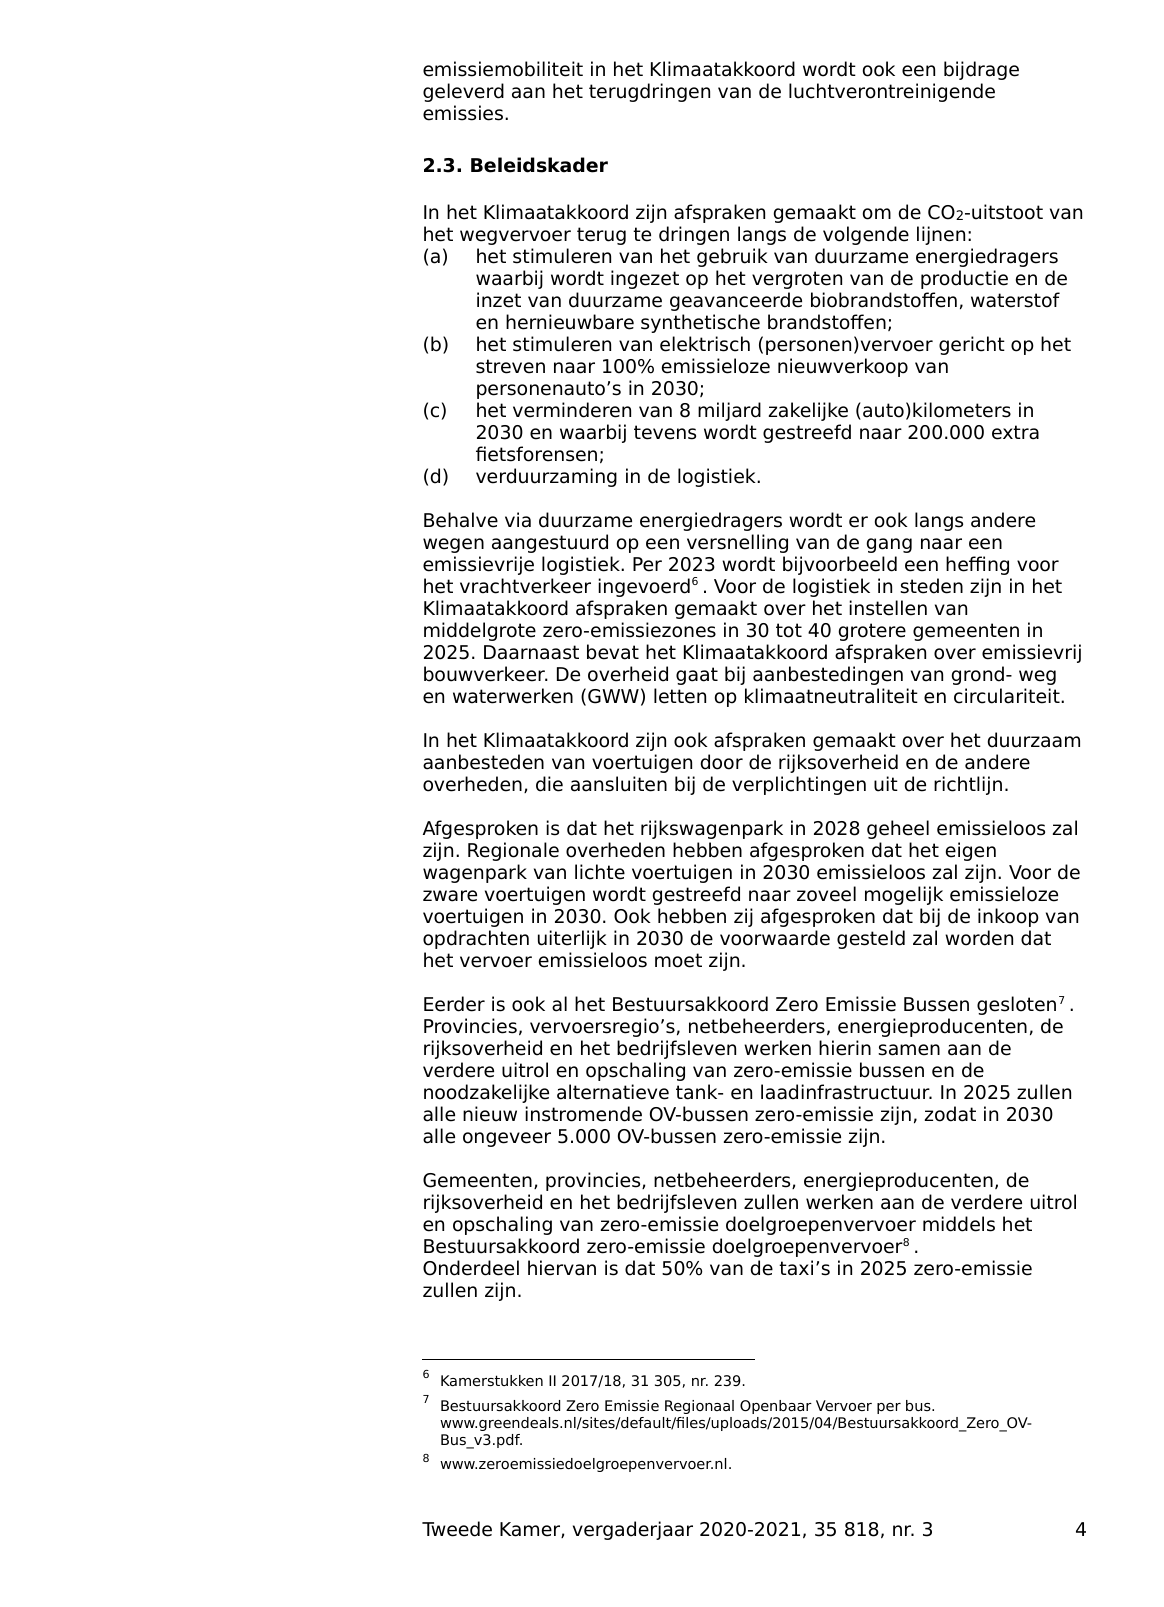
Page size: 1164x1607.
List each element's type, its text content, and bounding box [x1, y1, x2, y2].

text www.zeroemissiedoelgroepenvervoer.nl. [422, 1452, 1087, 1474]
text In het Klimaatakkoord zijn afspraken gemaakt om de CO2-uitstoot van het wegvervoer terug te dringen langs de volgende lijnen: [422, 202, 1087, 246]
text (d) verduurzaming in de logistiek. [422, 466, 1087, 488]
text Kamerstukken II 2017/18, 31 305, nr. 239. [422, 1368, 1087, 1391]
text Afgesproken is dat het rijkswagenpark in 2028 geheel emissieloos zal zijn. Regionale overheden hebben afgesproken dat het eigen wagenpark van lichte voertuigen in 2030 emissieloos zal zijn. Voor de zware voertuigen wordt gestreefd naar zoveel mogelijk emissieloze voertuigen in 2030. Ook hebben zij afgesproken dat bij de inkoop van opdrachten uiterlijk in 2030 de voorwaarde gesteld zal worden dat het vervoer emissieloos moet zijn. [422, 818, 1087, 972]
text Onderdeel hiervan is dat 50% van de taxi’s in 2025 zero-emissie zullen zijn. [422, 1258, 1087, 1302]
text (b) het stimuleren van elektrisch (personen)vervoer gericht op het streven naar 100% emissieloze nieuwverkoop van personenauto’s in 2030; [422, 334, 1087, 400]
text Bestuursakkoord Zero Emissie Regionaal Openbaar Vervoer per bus. www.greendeals.nl/sites/default/files/uploads/2015/04/Bestuursakkoord_Zero_OV-Bus_v3.pdf. [422, 1393, 1087, 1449]
text Behalve via duurzame energiedragers wordt er ook langs andere wegen aangestuurd op een versnelling van de gang naar een emissievrije logistiek. Per 2023 wordt bijvoorbeeld een heffing voor het vrachtverkeer ingevoerd. Voor de logistiek in steden zijn in het Klimaatakkoord afspraken gemaakt over het instellen van middelgrote zero-emissiezones in 30 tot 40 grotere gemeenten in 2025. Daarnaast bevat het Klimaatakkoord afspraken over emissievrij bouwverkeer. De overheid gaat bij aanbestedingen van grond- weg en waterwerken (GWW) letten op klimaatneutraliteit en circulariteit. [422, 510, 1087, 708]
text (a) het stimuleren van het gebruik van duurzame energiedragers waarbij wordt ingezet op het vergroten van de productie en de inzet van duurzame geavanceerde biobrandstoffen, waterstof en hernieuwbare synthetische brandstoffen; [422, 246, 1087, 334]
text Gemeenten, provincies, netbeheerders, energieproducenten, de rijksoverheid en het bedrijfsleven zullen werken aan de verdere uitrol en opschaling van zero-emissie doelgroepenvervoer middels het Bestuursakkoord zero-emissie doelgroepenvervoer. [422, 1170, 1087, 1258]
text (c) het verminderen van 8 miljard zakelijke (auto)kilometers in 2030 en waarbij tevens wordt gestreefd naar 200.000 extra fietsforensen; [422, 400, 1087, 466]
text Eerder is ook al het Bestuursakkoord Zero Emissie Bussen gesloten. Provincies, vervoersregio’s, netbeheerders, energieproducenten, de rijksoverheid en het bedrijfsleven werken hierin samen aan de verdere uitrol en opschaling van zero-emissie bussen en de noodzakelijke alternatieve tank- en laadinfrastructuur. In 2025 zullen alle nieuw instromende OV-bussen zero-emissie zijn, zodat in 2030 alle ongeveer 5.000 OV-bussen zero-emissie zijn. [422, 994, 1087, 1148]
text emissiemobiliteit in het Klimaatakkoord wordt ook een bijdrage geleverd aan het terugdringen van de luchtverontreinigende emissies. [422, 59, 1087, 125]
subtitle 2.3. Beleidskader [422, 155, 1087, 177]
text In het Klimaatakkoord zijn ook afspraken gemaakt over het duurzaam aanbesteden van voertuigen door de rijksoverheid en de andere overheden, die aansluiten bij de verplichtingen uit de richtlijn. [422, 730, 1087, 796]
